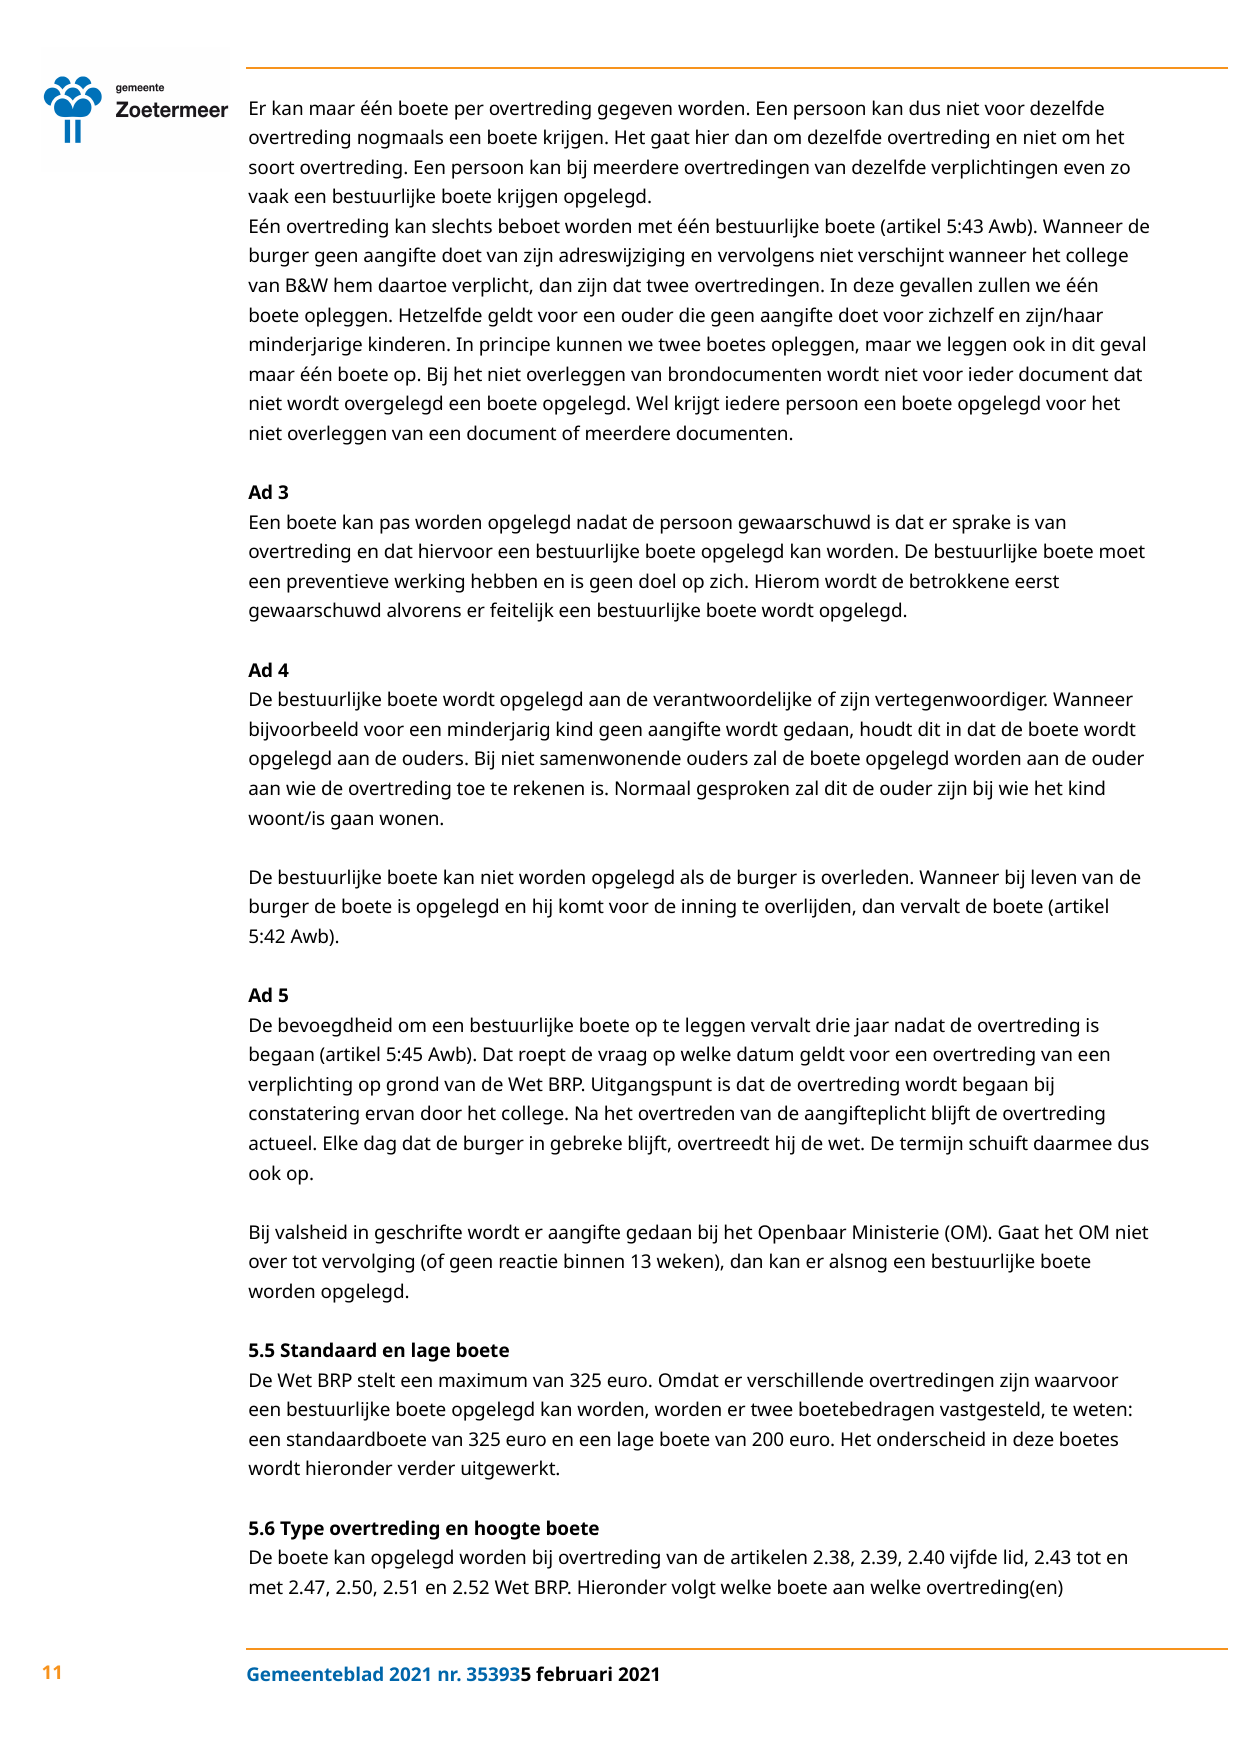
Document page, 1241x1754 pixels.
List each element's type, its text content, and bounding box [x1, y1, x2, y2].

text Een boete kan pas worden opgelegd nadat de persoon gewaarschuwd is dat er sprake is van overtreding en dat hiervoor een bestuurlijke boete opgelegd kan worden. De bestuurlijke boete moet een preventieve werking hebben en is geen doel op zich. Hierom wordt de betrokkene eerst gewaarschuwd alvorens er feitelijk een bestuurlijke boete wordt opgelegd. [248, 509, 1152, 623]
text De boete kan opgelegd worden bij overtreding van de artikelen 2.38, 2.39, 2.40 vijfde lid, 2.43 tot en met 2.47, 2.50, 2.51 en 2.52 Wet BRP. Hieronder volgt welke boete aan welke overtreding(en) [248, 1544, 1152, 1600]
text De bestuurlijke boete wordt opgelegd aan de verantwoordelijke of zijn vertegenwoordiger. Wanneer bijvoorbeeld voor een minderjarig kind geen aangifte wordt gedaan, houdt dit in dat de boete wordt opgelegd aan de ouders. Bij niet samenwonende ouders zal de boete opgelegd worden aan de ouder aan wie de overtreding toe te rekenen is. Normaal gesproken zal dit de ouder zijn bij wie het kind woont/is gaan wonen. [248, 686, 1152, 831]
text Ad 5 [248, 982, 1152, 1008]
text De bestuurlijke boete kan niet worden opgelegd als de burger is overleden. Wanneer bij leven van de burger de boete is opgelegd en hij komt voor de inning te overlijden, dan vervalt de boete (artikel 5:42 Awb). [248, 864, 1152, 949]
text Eén overtreding kan slechts beboet worden met één bestuurlijke boete (artikel 5:43 Awb). Wanneer de burger geen aangifte doet van zijn adreswijziging en vervolgens niet verschijnt wanneer het college van B&W hem daartoe verplicht, dan zijn dat twee overtredingen. In deze gevallen zullen we één boete opleggen. Hetzelfde geldt voor een ouder die geen aangifte doet voor zichzelf en zijn/haar minderjarige kinderen. In principe kunnen we twee boetes opleggen, maar we leggen ook in dit geval maar één boete op. Bij het niet overleggen van brondocumenten wordt niet voor ieder document dat niet wordt overgelegd een boete opgelegd. Wel krijgt iedere persoon een boete opgelegd voor het niet overleggen van een document of meerdere documenten. [248, 213, 1152, 446]
text 5.6 Type overtreding en hoogte boete [248, 1515, 1152, 1541]
picture [41, 47, 231, 172]
text Er kan maar één boete per overtreding gegeven worden. Een persoon kan dus niet voor dezelfde overtreding nogmaals een boete krijgen. Het gaat hier dan om dezelfde overtreding en niet om het soort overtreding. Een persoon kan bij meerdere overtredingen van dezelfde verplichtingen even zo vaak een bestuurlijke boete krijgen opgelegd. [248, 95, 1152, 209]
text 5.5 Standaard en lage boete [248, 1337, 1152, 1363]
text Bij valsheid in geschrifte wordt er aangifte gedaan bij het Openbaar Ministerie (OM). Gaat het OM niet over tot vervolging (of geen reactie binnen 13 weken), dan kan er alsnog een bestuurlijke boete worden opgelegd. [248, 1219, 1152, 1304]
text De Wet BRP stelt een maximum van 325 euro. Omdat er verschillende overtredingen zijn waarvoor een bestuurlijke boete opgelegd kan worden, worden er twee boetebedragen vastgesteld, te weten: een standaardboete van 325 euro en een lage boete van 200 euro. Het onderscheid in deze boetes wordt hieronder verder uitgewerkt. [248, 1367, 1152, 1481]
text De bevoegdheid om een bestuurlijke boete op te leggen vervalt drie jaar nadat de overtreding is begaan (artikel 5:45 Awb). Dat roept de vraag op welke datum geldt voor een overtreding van een verplichting op grond van de Wet BRP. Uitgangspunt is dat de overtreding wordt begaan bij constatering ervan door het college. Na het overtreden van de aangifteplicht blijft de overtreding actueel. Elke dag dat de burger in gebreke blijft, overtreedt hij de wet. De termijn schuift daarmee dus ook op. [248, 1012, 1152, 1186]
text Ad 4 [248, 657, 1152, 683]
text Ad 3 [248, 479, 1152, 505]
